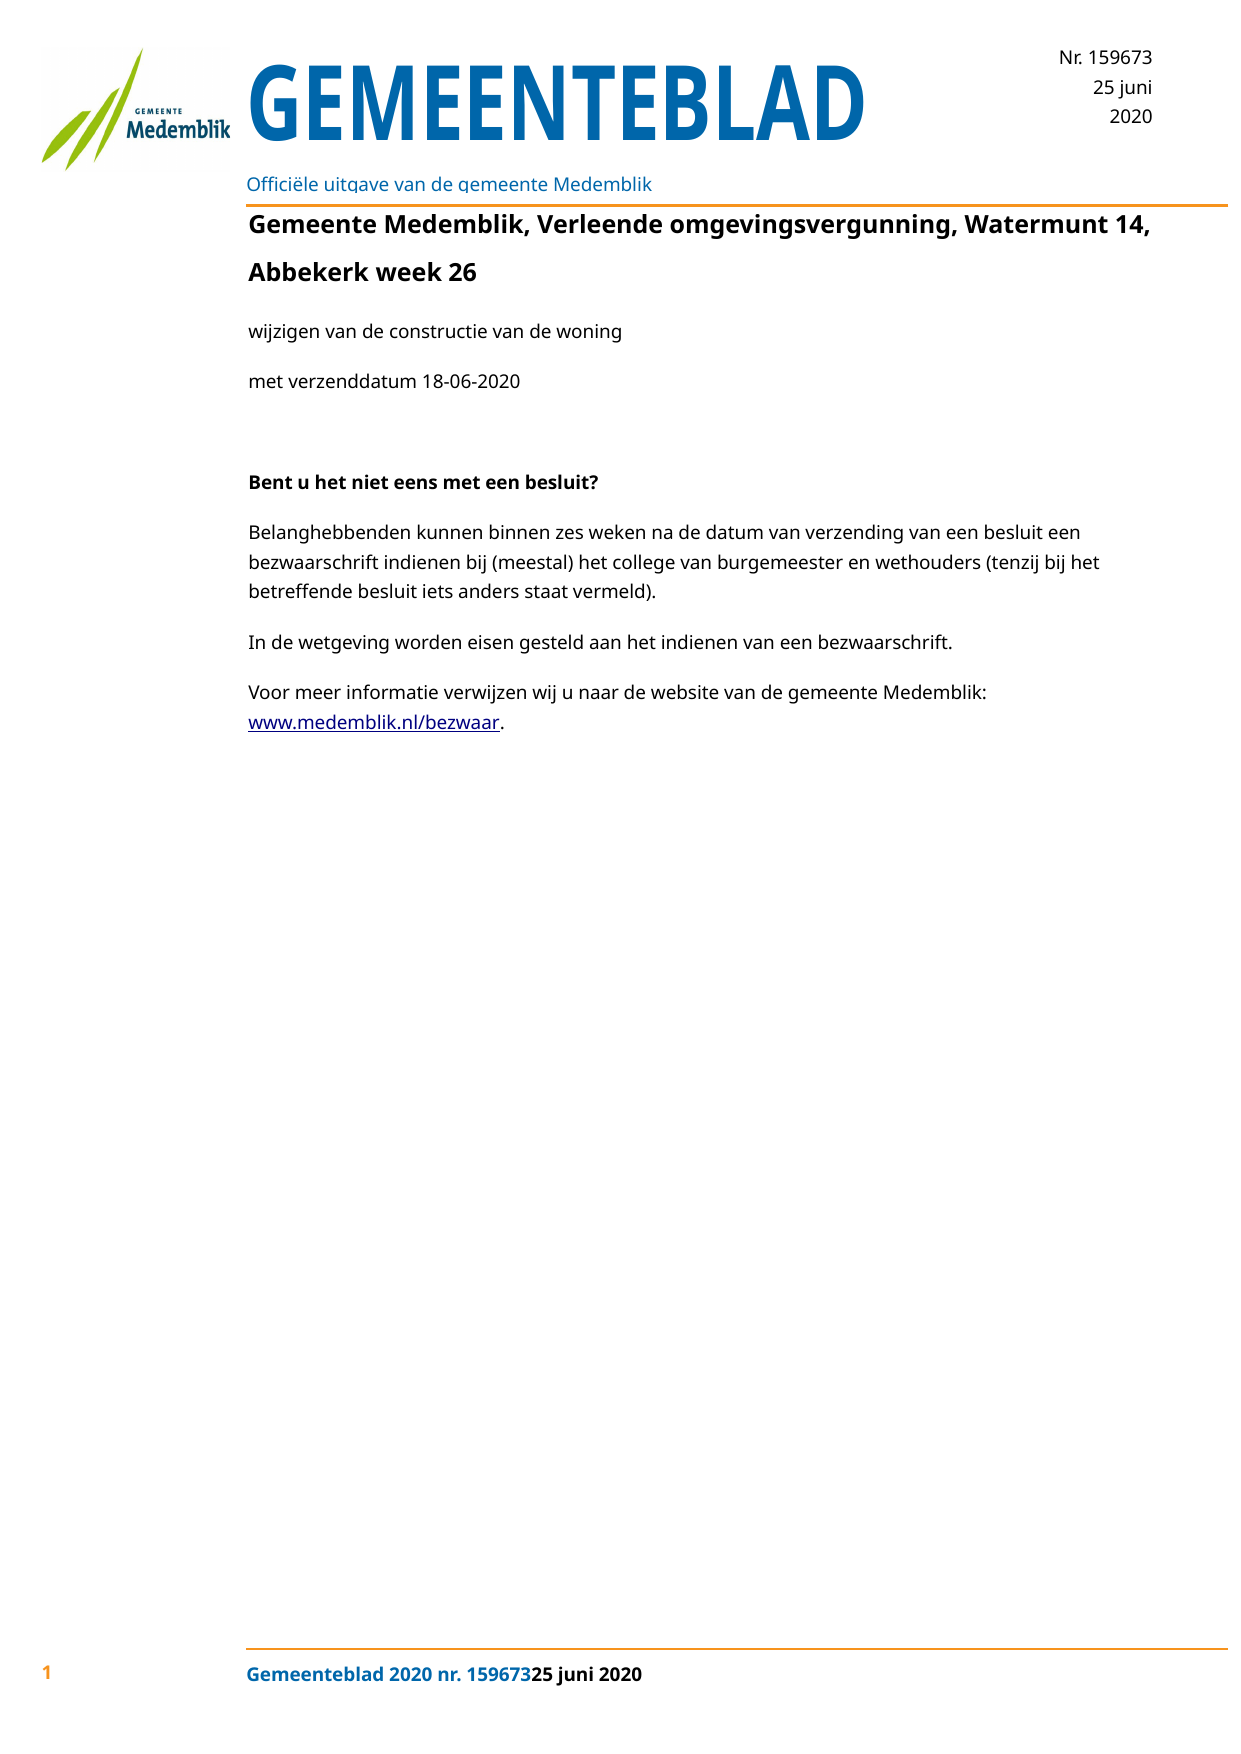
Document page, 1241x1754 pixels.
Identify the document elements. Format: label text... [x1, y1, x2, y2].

text Voor meer informatie verwijzen wij u naar de website van de gemeente Medemblik: www.medemblik.nl/bezwaar. [248, 679, 1152, 735]
text Gemeente Medemblik, Verleende omgevingsvergunning, Watermunt 14, Abbekerk week 26 [248, 207, 1152, 288]
text met verzenddatum 18-06-2020 [248, 368, 1152, 394]
text In de wetgeving worden eisen gesteld aan het indienen van een bezwaarschrift. [248, 629, 1152, 655]
text Belanghebbenden kunnen binnen zes weken na de datum van verzending van een besluit een bezwaarschrift indienen bij (meestal) het college van burgemeester en wethouders (tenzij bij het betreffende besluit iets anders staat vermeld). [248, 519, 1152, 604]
picture [41, 47, 231, 172]
text wijzigen van de constructie van de woning [248, 318, 1152, 344]
text Bent u het niet eens met een besluit? [248, 469, 1152, 495]
